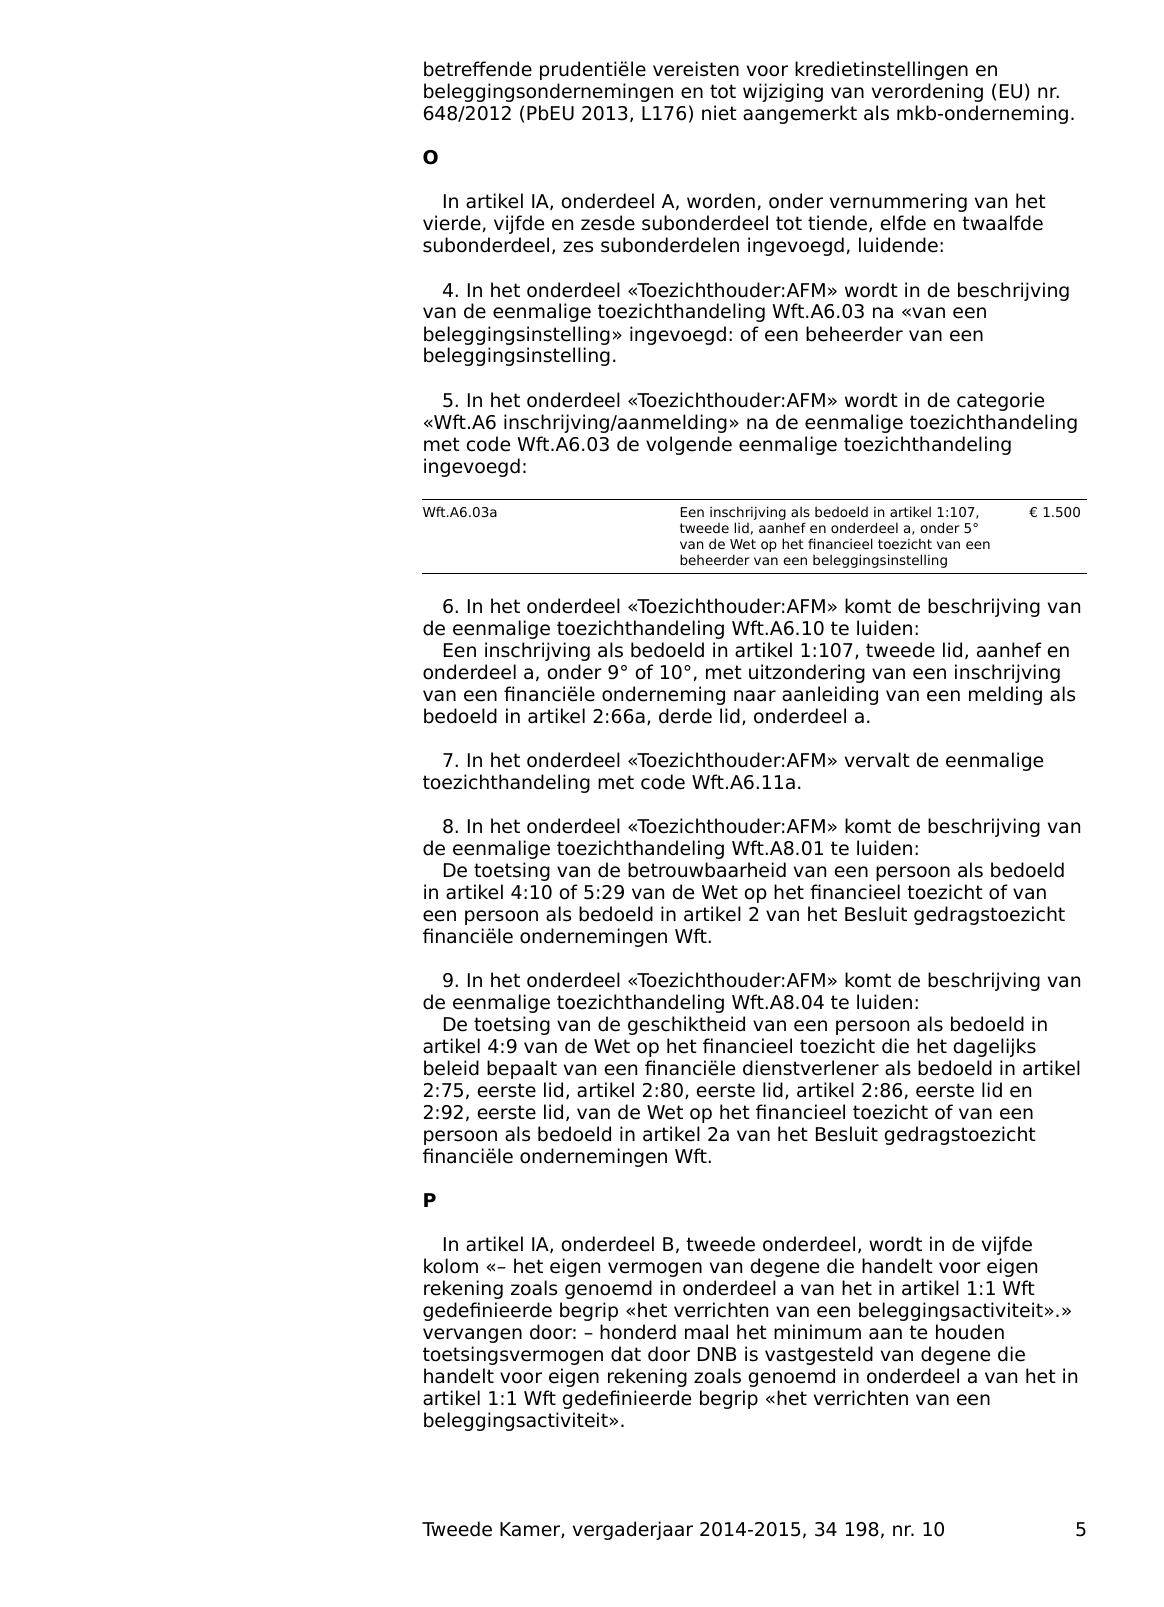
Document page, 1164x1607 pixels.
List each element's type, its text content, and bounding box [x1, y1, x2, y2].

subtitle P [422, 1190, 1087, 1212]
text In artikel IA, onderdeel B, tweede onderdeel, wordt in de vijfde kolom «– het eigen vermogen van degene die handelt voor eigen rekening zoals genoemd in onderdeel a van het in artikel 1:1 Wft gedefinieerde begrip «het verrichten van een beleggingsactiviteit».» vervangen door: – honderd maal het minimum aan te houden toetsingsvermogen dat door DNB is vastgesteld van degene die handelt voor eigen rekening zoals genoemd in onderdeel a van het in artikel 1:1 Wft gedefinieerde begrip «het verrichten van een beleggingsactiviteit». [422, 1234, 1087, 1432]
text 5. In het onderdeel «Toezichthouder:AFM» wordt in de categorie «Wft.A6 inschrijving/aanmelding» na de eenmalige toezichthandeling met code Wft.A6.03 de volgende eenmalige toezichthandeling ingevoegd: [422, 389, 1087, 477]
text 7. In het onderdeel «Toezichthouder:AFM» vervalt de eenmalige toezichthandeling met code Wft.A6.11a. [422, 750, 1087, 794]
text De toetsing van de geschiktheid van een persoon als bedoeld in artikel 4:9 van de Wet op het financieel toezicht die het dagelijks beleid bepaalt van een financiële dienstverlener als bedoeld in artikel 2:75, eerste lid, artikel 2:80, eerste lid, artikel 2:86, eerste lid en 2:92, eerste lid, van de Wet op het financieel toezicht of van een persoon als bedoeld in artikel 2a van het Besluit gedragstoezicht financiële ondernemingen Wft. [422, 1014, 1087, 1168]
table_header Wft.A6.03a [422, 500, 673, 573]
table_header € 1.500 [1004, 500, 1087, 573]
text Een inschrijving als bedoeld in artikel 1:107, tweede lid, aanhef en onderdeel a, onder 9° of 10°, met uitzondering van een inschrijving van een financiële onderneming naar aanleiding van een melding als bedoeld in artikel 2:66a, derde lid, onderdeel a. [422, 640, 1087, 728]
table_header Een inschrijving als bedoeld in artikel 1:107, tweede lid, aanhef en onderdeel a, onder 5° van de Wet op het financieel toezicht van een beheerder van een beleggingsinstelling [673, 500, 1004, 573]
text In artikel IA, onderdeel A, worden, onder vernummering van het vierde, vijfde en zesde subonderdeel tot tiende, elfde en twaalfde subonderdeel, zes subonderdelen ingevoegd, luidende: [422, 191, 1087, 257]
text 8. In het onderdeel «Toezichthouder:AFM» komt de beschrijving van de eenmalige toezichthandeling Wft.A8.01 te luiden: [422, 816, 1087, 860]
text 9. In het onderdeel «Toezichthouder:AFM» komt de beschrijving van de eenmalige toezichthandeling Wft.A8.04 te luiden: [422, 970, 1087, 1014]
text De toetsing van de betrouwbaarheid van een persoon als bedoeld in artikel 4:10 of 5:29 van de Wet op het financieel toezicht of van een persoon als bedoeld in artikel 2 van het Besluit gedragstoezicht financiële ondernemingen Wft. [422, 860, 1087, 948]
text 4. In het onderdeel «Toezichthouder:AFM» wordt in de beschrijving van de eenmalige toezichthandeling Wft.A6.03 na «van een beleggingsinstelling» ingevoegd: of een beheerder van een beleggingsinstelling. [422, 279, 1087, 367]
text betreffende prudentiële vereisten voor kredietinstellingen en beleggingsondernemingen en tot wijziging van verordening (EU) nr. 648/2012 (PbEU 2013, L176) niet aangemerkt als mkb-onderneming. [422, 59, 1087, 125]
text 6. In het onderdeel «Toezichthouder:AFM» komt de beschrijving van de eenmalige toezichthandeling Wft.A6.10 te luiden: [422, 596, 1087, 640]
subtitle O [422, 147, 1087, 169]
